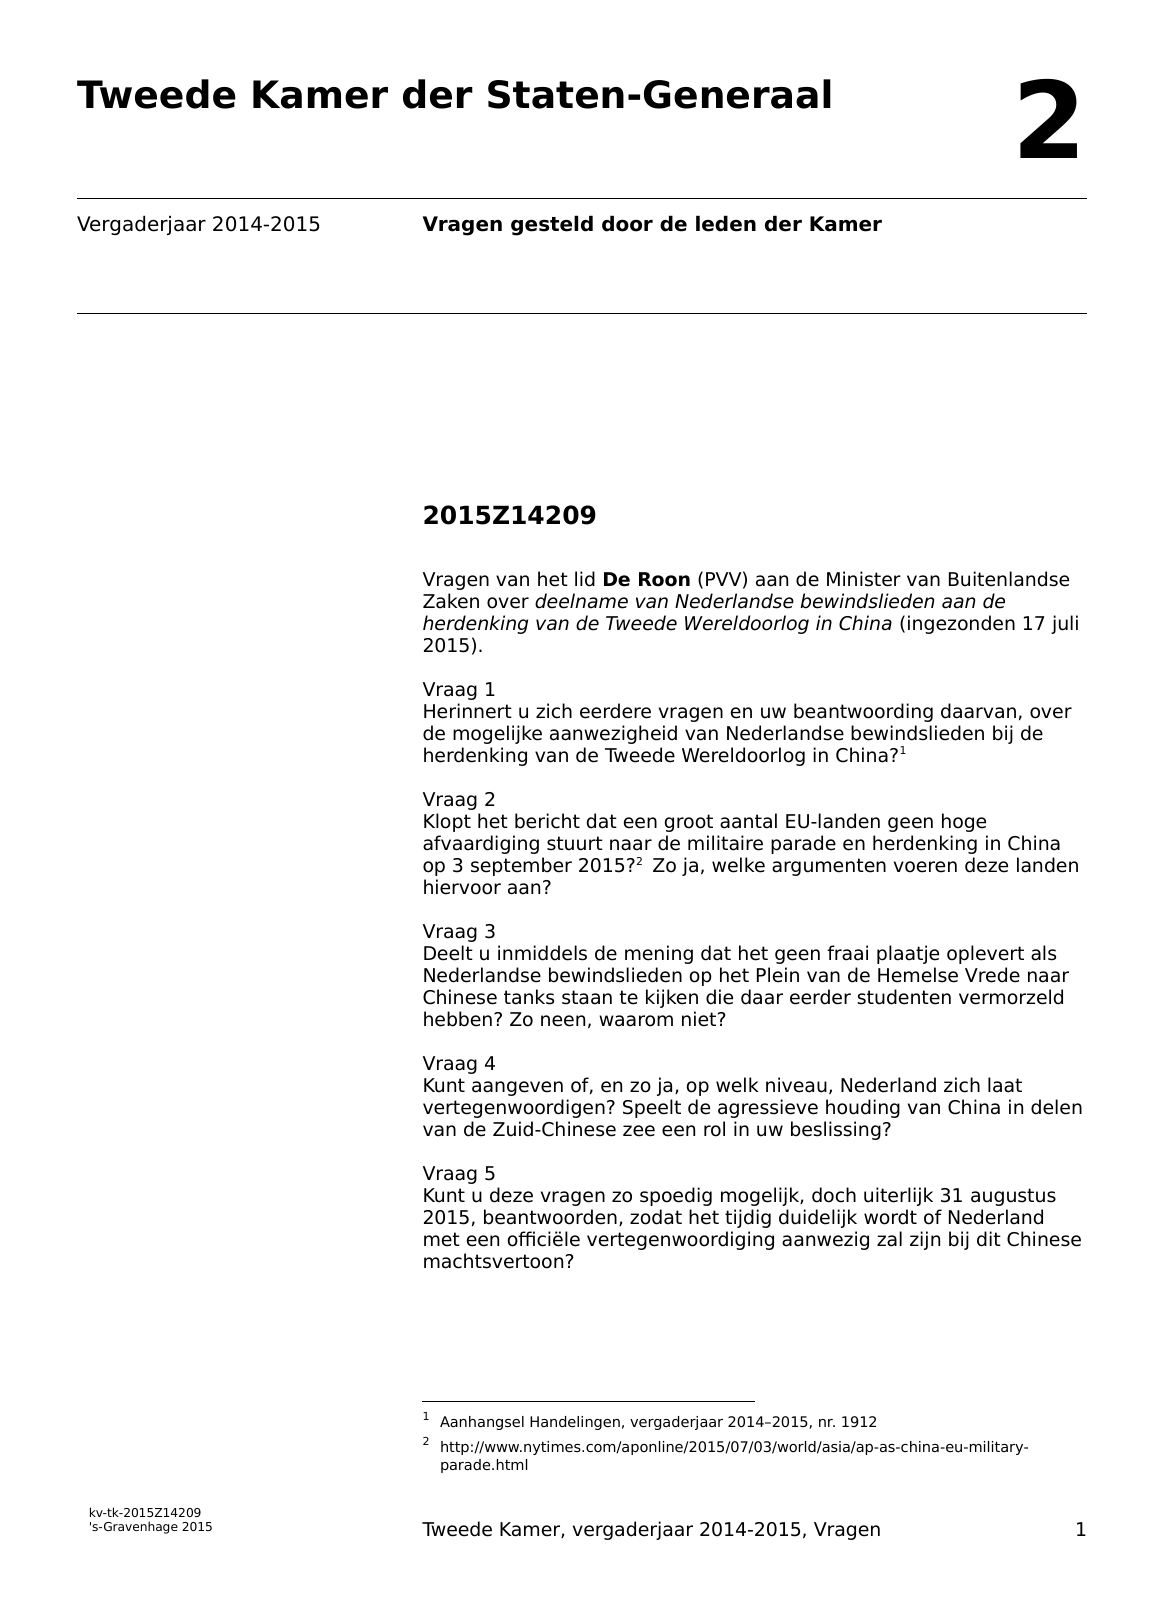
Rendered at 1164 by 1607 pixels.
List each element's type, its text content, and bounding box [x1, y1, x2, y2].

text Aanhangsel Handelingen, vergaderjaar 2014–2015, nr. 1912 [422, 1410, 1087, 1432]
text Vragen van het lid De Roon (PVV) aan de Minister van Buitenlandse Zaken over deelname van Nederlandse bewindslieden aan de herdenking van de Tweede Wereldoorlog in China (ingezonden 17 juli 2015). [422, 569, 1087, 657]
table_header Tweede Kamer der Staten-Generaal [77, 59, 886, 198]
table_cell Vragen gesteld door de leden der Kamer [422, 199, 1087, 313]
text Vraag 1 [422, 679, 1087, 701]
text Herinnert u zich eerdere vragen en uw beantwoording daarvan, over de mogelijke aanwezigheid van Nederlandse bewindslieden bij de herdenking van de Tweede Wereldoorlog in China? [422, 701, 1087, 767]
text Kunt u deze vragen zo spoedig mogelijk, doch uiterlijk 31 augustus 2015, beantwoorden, zodat het tijdig duidelijk wordt of Nederland met een officiële vertegenwoordiging aanwezig zal zijn bij dit Chinese machtsvertoon? [422, 1185, 1087, 1273]
text 2015Z14209 [422, 501, 1087, 531]
text Klopt het bericht dat een groot aantal EU-landen geen hoge afvaardiging stuurt naar de militaire parade en herdenking in China op 3 september 2015? Zo ja, welke argumenten voeren deze landen hiervoor aan? [422, 811, 1087, 899]
text Vraag 3 [422, 921, 1087, 943]
text Vraag 5 [422, 1163, 1087, 1185]
text Vraag 2 [422, 789, 1087, 811]
table_header 2 [886, 59, 1087, 198]
text Kunt aangeven of, en zo ja, op welk niveau, Nederland zich laat vertegenwoordigen? Speelt de agressieve houding van China in delen van de Zuid-Chinese zee een rol in uw beslissing? [422, 1075, 1087, 1141]
text kv-tk-2015Z14209 [88, 1506, 323, 1520]
text Deelt u inmiddels de mening dat het geen fraai plaatje oplevert als Nederlandse bewindslieden op het Plein van de Hemelse Vrede naar Chinese tanks staan te kijken die daar eerder studenten vermorzeld hebben? Zo neen, waarom niet? [422, 943, 1087, 1031]
text Vraag 4 [422, 1053, 1087, 1075]
table_cell Vergaderjaar 2014-2015 [77, 199, 422, 313]
text http://www.nytimes.com/aponline/2015/07/03/world/asia/ap-as-china-eu-military-parade.html [422, 1435, 1087, 1474]
text 's-Gravenhage 2015 [88, 1520, 323, 1534]
